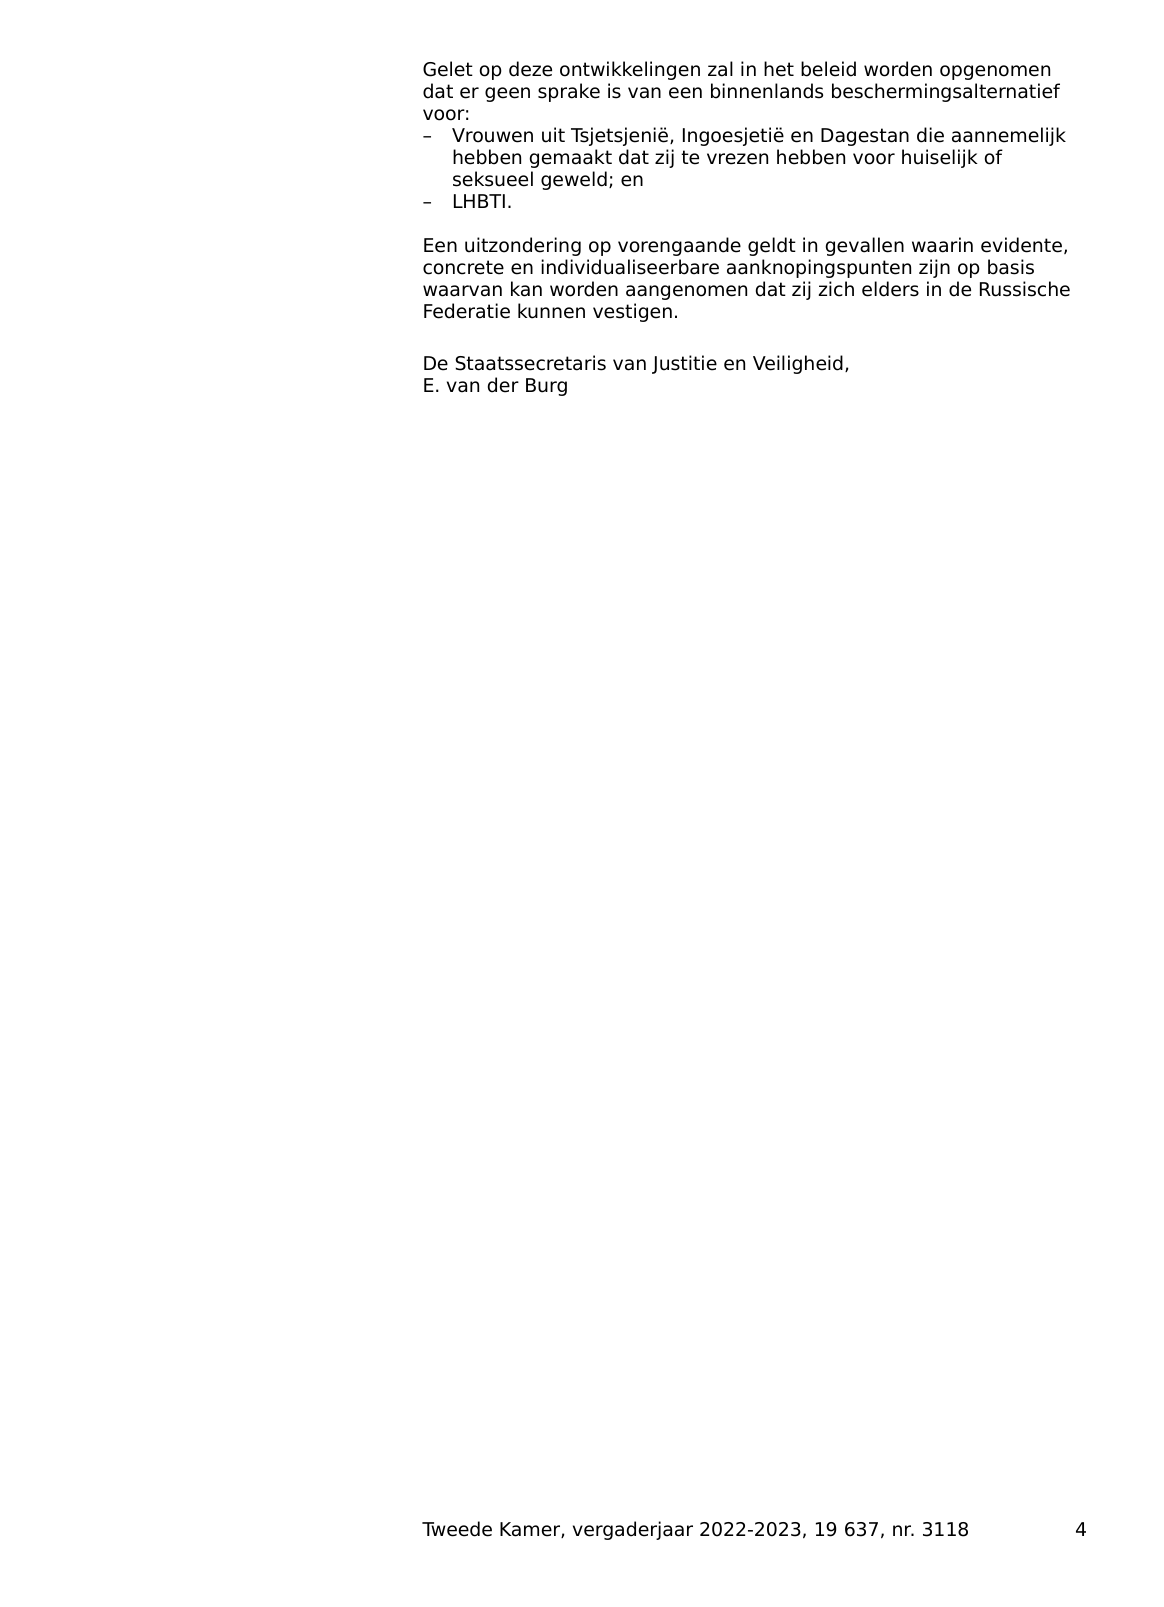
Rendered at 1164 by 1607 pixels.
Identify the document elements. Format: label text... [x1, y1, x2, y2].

text Een uitzondering op vorengaande geldt in gevallen waarin evidente, concrete en individualiseerbare aanknopingspunten zijn op basis waarvan kan worden aangenomen dat zij zich elders in de Russische Federatie kunnen vestigen. [422, 235, 1087, 323]
text – Vrouwen uit Tsjetsjenië, Ingoesjetië en Dagestan die aannemelijk hebben gemaakt dat zij te vrezen hebben voor huiselijk of seksueel geweld; en [422, 125, 1087, 191]
text – LHBTI. [422, 191, 1087, 213]
text Gelet op deze ontwikkelingen zal in het beleid worden opgenomen dat er geen sprake is van een binnenlands beschermingsalternatief voor: [422, 59, 1087, 125]
text De Staatssecretaris van Justitie en Veiligheid, E. van der Burg [422, 353, 1087, 397]
